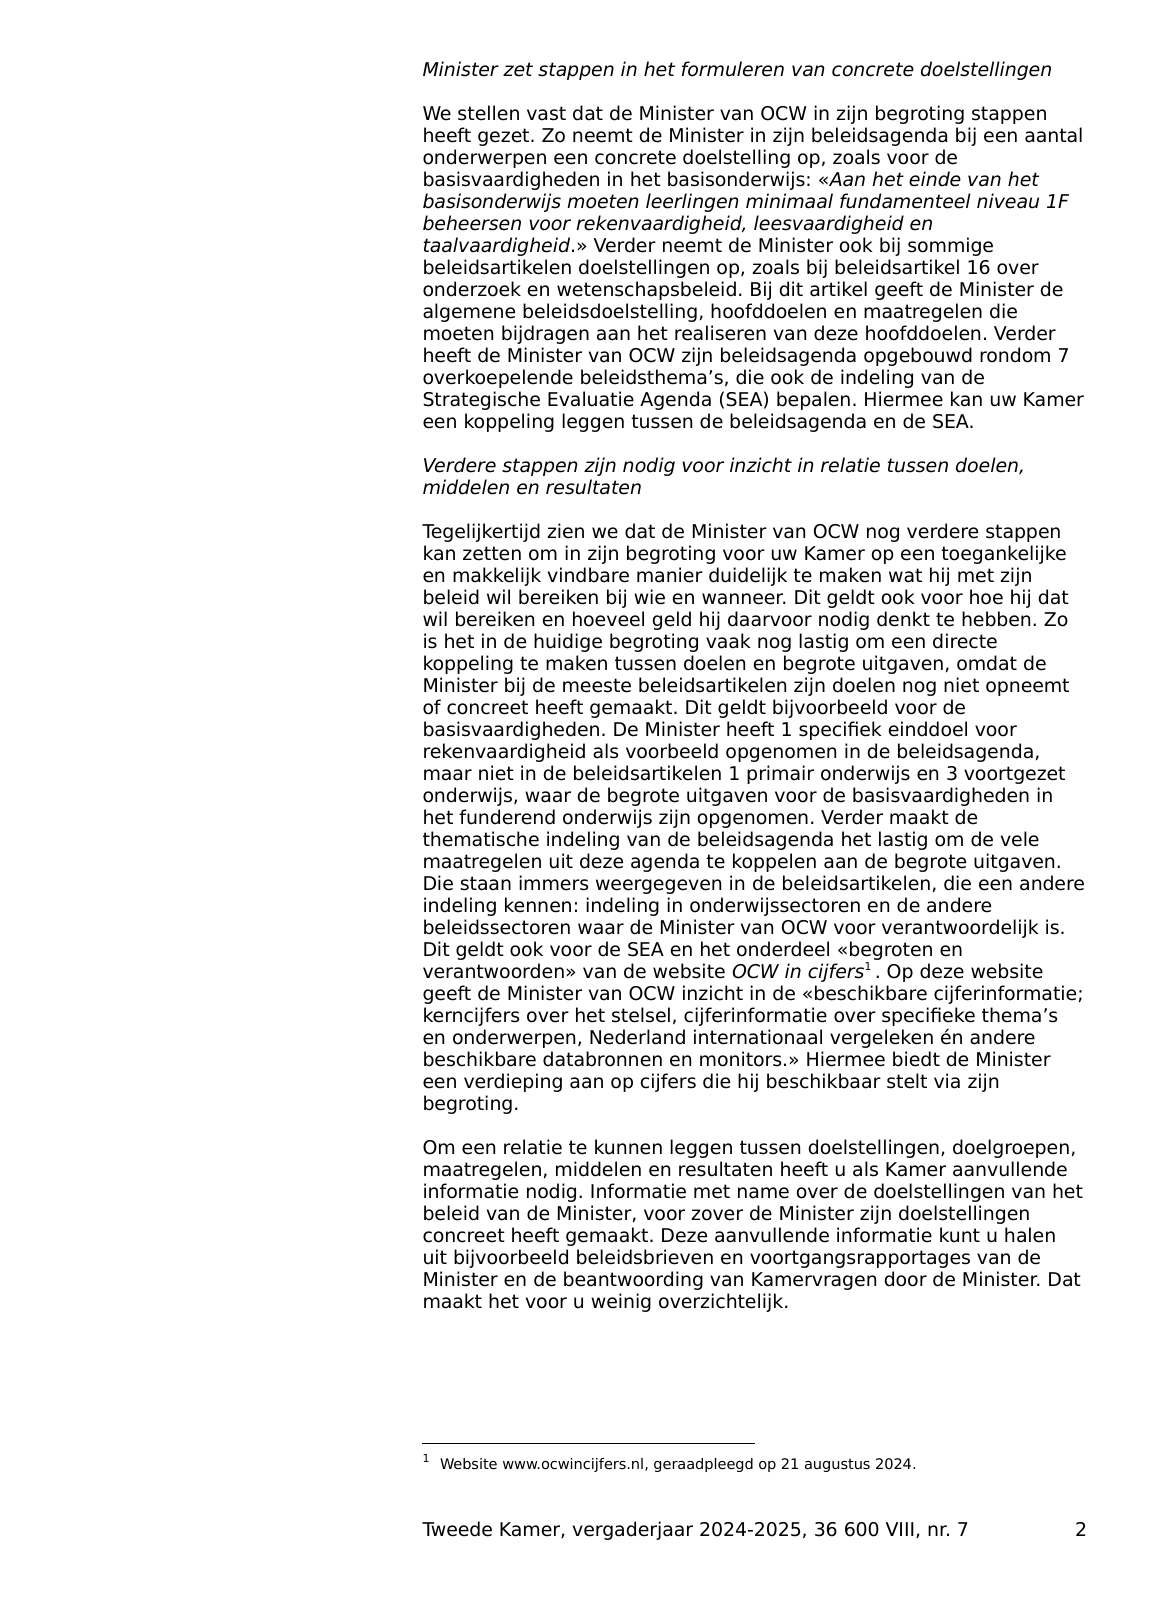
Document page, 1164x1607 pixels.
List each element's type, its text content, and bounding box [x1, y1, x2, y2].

text Tegelijkertijd zien we dat de Minister van OCW nog verdere stappen kan zetten om in zijn begroting voor uw Kamer op een toegankelijke en makkelijk vindbare manier duidelijk te maken wat hij met zijn beleid wil bereiken bij wie en wanneer. Dit geldt ook voor hoe hij dat wil bereiken en hoeveel geld hij daarvoor nodig denkt te hebben. Zo is het in de huidige begroting vaak nog lastig om een directe koppeling te maken tussen doelen en begrote uitgaven, omdat de Minister bij de meeste beleidsartikelen zijn doelen nog niet opneemt of concreet heeft gemaakt. Dit geldt bijvoorbeeld voor de basisvaardigheden. De Minister heeft 1 specifiek einddoel voor rekenvaardigheid als voorbeeld opgenomen in de beleidsagenda, maar niet in de beleidsartikelen 1 primair onderwijs en 3 voortgezet onderwijs, waar de begrote uitgaven voor de basisvaardigheden in het funderend onderwijs zijn opgenomen. Verder maakt de thematische indeling van de beleidsagenda het lastig om de vele maatregelen uit deze agenda te koppelen aan de begrote uitgaven. Die staan immers weergegeven in de beleidsartikelen, die een andere indeling kennen: indeling in onderwijssectoren en de andere beleidssectoren waar de Minister van OCW voor verantwoordelijk is. Dit geldt ook voor de SEA en het onderdeel «begroten en verantwoorden» van de website OCW in cijfers. Op deze website geeft de Minister van OCW inzicht in de «beschikbare cijferinformatie; kerncijfers over het stelsel, cijferinformatie over specifieke thema’s en onderwerpen, Nederland internationaal vergeleken én andere beschikbare databronnen en monitors.» Hiermee biedt de Minister een verdieping aan op cijfers die hij beschikbaar stelt via zijn begroting. [422, 521, 1087, 1115]
subtitle Verdere stappen zijn nodig voor inzicht in relatie tussen doelen, middelen en resultaten [422, 455, 1087, 499]
subtitle Minister zet stappen in het formuleren van concrete doelstellingen [422, 59, 1087, 81]
text We stellen vast dat de Minister van OCW in zijn begroting stappen heeft gezet. Zo neemt de Minister in zijn beleidsagenda bij een aantal onderwerpen een concrete doelstelling op, zoals voor de basisvaardigheden in het basisonderwijs: «Aan het einde van het basisonderwĳs moeten leerlingen minimaal fundamenteel niveau 1F beheersen voor rekenvaardigheid, leesvaardigheid en taalvaardigheid.» Verder neemt de Minister ook bij sommige beleidsartikelen doelstellingen op, zoals bij beleidsartikel 16 over onderzoek en wetenschapsbeleid. Bij dit artikel geeft de Minister de algemene beleidsdoelstelling, hoofddoelen en maatregelen die moeten bijdragen aan het realiseren van deze hoofddoelen. Verder heeft de Minister van OCW zijn beleidsagenda opgebouwd rondom 7 overkoepelende beleidsthema’s, die ook de indeling van de Strategische Evaluatie Agenda (SEA) bepalen. Hiermee kan uw Kamer een koppeling leggen tussen de beleidsagenda en de SEA. [422, 103, 1087, 433]
text Om een relatie te kunnen leggen tussen doelstellingen, doelgroepen, maatregelen, middelen en resultaten heeft u als Kamer aanvullende informatie nodig. Informatie met name over de doelstellingen van het beleid van de Minister, voor zover de Minister zijn doelstellingen concreet heeft gemaakt. Deze aanvullende informatie kunt u halen uit bijvoorbeeld beleidsbrieven en voortgangsrapportages van de Minister en de beantwoording van Kamervragen door de Minister. Dat maakt het voor u weinig overzichtelijk. [422, 1137, 1087, 1313]
text Website www.ocwincijfers.nl, geraadpleegd op 21 augustus 2024. [422, 1452, 1087, 1474]
